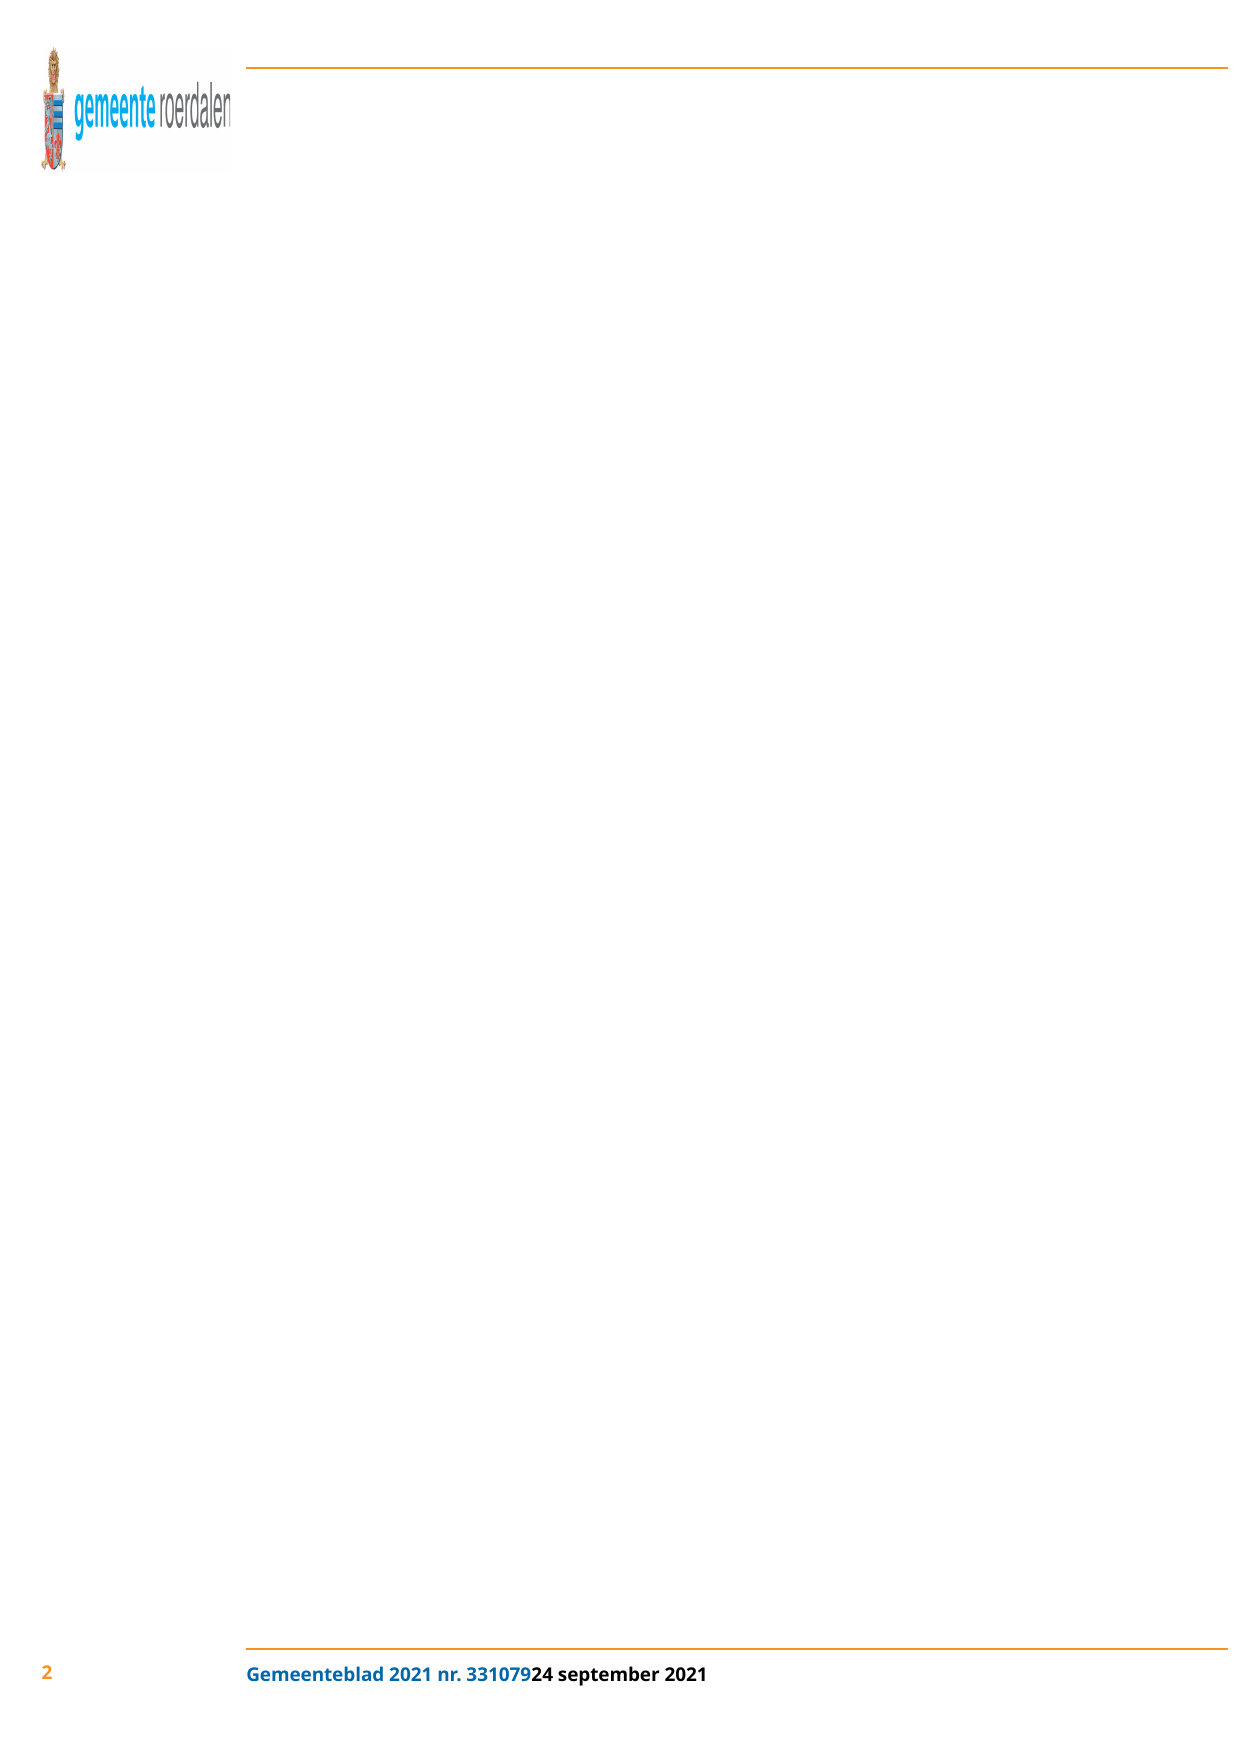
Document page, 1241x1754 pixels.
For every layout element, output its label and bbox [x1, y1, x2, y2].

picture [41, 47, 231, 172]
